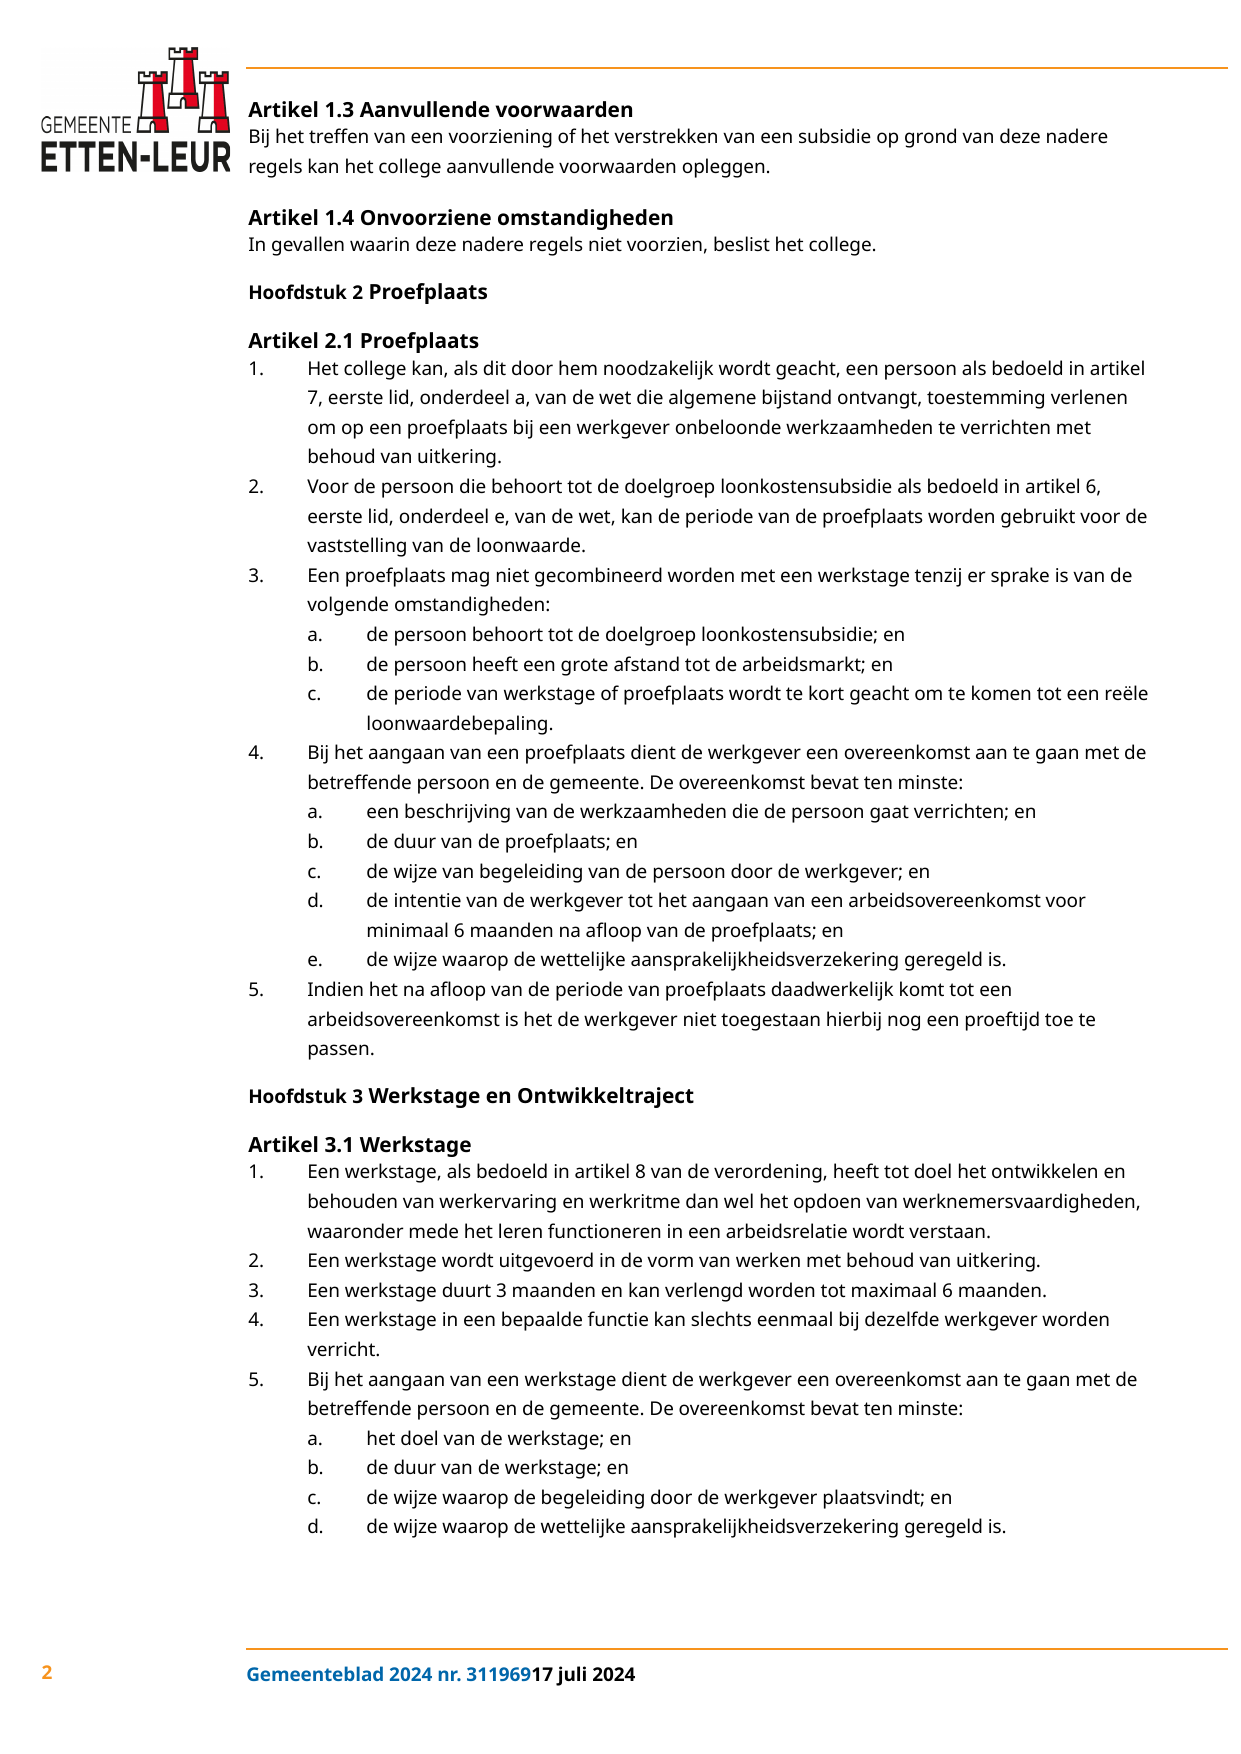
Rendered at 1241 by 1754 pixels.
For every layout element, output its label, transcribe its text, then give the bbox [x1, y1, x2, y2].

list Een werkstage duurt 3 maanden en kan verlengd worden tot maximaal 6 maanden. [248, 1277, 1152, 1303]
list Bij het aangaan van een proefplaats dient de werkgever een overeenkomst aan te gaan met de betreffende persoon en de gemeente. De overeenkomst bevat ten minste: [248, 739, 1152, 795]
text Bij het treffen van een voorziening of het verstrekken van een subsidie op grond van deze nadere regels kan het college aanvullende voorwaarden opleggen. [248, 123, 1152, 178]
list Voor de persoon die behoort tot de doelgroep loonkostensubsidie als bedoeld in artikel 6, eerste lid, onderdeel e, van de wet, kan de periode van de proefplaats worden gebruikt voor de vaststelling van de loonwaarde. [248, 473, 1152, 558]
list een beschrijving van de werkzaamheden die de persoon gaat verrichten; en [307, 799, 1152, 824]
list Het college kan, als dit door hem noodzakelijk wordt geacht, een persoon als bedoeld in artikel 7, eerste lid, onderdeel a, van de wet die algemene bijstand ontvangt, toestemming verlenen om op een proefplaats bij een werkgever onbeloonde werkzaamheden te verrichten met behoud van uitkering. [248, 355, 1152, 469]
text Hoofdstuk 3 Werkstage en Ontwikkeltraject [248, 1081, 1152, 1109]
text In gevallen waarin deze nadere regels niet voorzien, beslist het college. [248, 232, 1152, 257]
list Een proefplaats mag niet gecombineerd worden met een werkstage tenzij er sprake is van de volgende omstandigheden: [248, 562, 1152, 617]
list Een werkstage in een bepaalde functie kan slechts eenmaal bij dezelfde werkgever worden verricht. [248, 1307, 1152, 1362]
list Bij het aangaan van een werkstage dient de werkgever een overeenkomst aan te gaan met de betreffende persoon en de gemeente. De overeenkomst bevat ten minste: [248, 1366, 1152, 1421]
list het doel van de werkstage; en [307, 1425, 1152, 1451]
list de persoon behoort tot de doelgroep loonkostensubsidie; en [307, 621, 1152, 647]
text Artikel 3.1 Werkstage [248, 1130, 1152, 1159]
list de duur van de werkstage; en [307, 1454, 1152, 1480]
list Een werkstage wordt uitgevoerd in de vorm van werken met behoud van uitkering. [248, 1247, 1152, 1273]
list de wijze waarop de wettelijke aansprakelijkheidsverzekering geregeld is. [307, 1514, 1152, 1539]
list Een werkstage, als bedoeld in artikel 8 van de verordening, heeft tot doel het ontwikkelen en behouden van werkervaring en werkritme dan wel het opdoen van werknemersvaardigheden, waaronder mede het leren functioneren in een arbeidsrelatie wordt verstaan. [248, 1159, 1152, 1244]
list de wijze van begeleiding van de persoon door de werkgever; en [307, 858, 1152, 884]
text Artikel 2.1 Proefplaats [248, 327, 1152, 355]
list de wijze waarop de begeleiding door de werkgever plaatsvindt; en [307, 1484, 1152, 1510]
text Hoofdstuk 2 Proefplaats [248, 277, 1152, 306]
list de persoon heeft een grote afstand tot de arbeidsmarkt; en [307, 651, 1152, 677]
text Artikel 1.3 Aanvullende voorwaarden [248, 95, 1152, 123]
text Artikel 1.4 Onvoorziene omstandigheden [248, 203, 1152, 232]
list de duur van de proefplaats; en [307, 828, 1152, 854]
list de intentie van de werkgever tot het aangaan van een arbeidsovereenkomst voor minimaal 6 maanden na afloop van de proefplaats; en [307, 887, 1152, 943]
picture [41, 47, 231, 172]
list Indien het na afloop van de periode van proefplaats daadwerkelijk komt tot een arbeidsovereenkomst is het de werkgever niet toegestaan hierbij nog een proeftijd toe te passen. [248, 976, 1152, 1061]
list de wijze waarop de wettelijke aansprakelijkheidsverzekering geregeld is. [307, 947, 1152, 972]
list de periode van werkstage of proefplaats wordt te kort geacht om te komen tot een reële loonwaardebepaling. [307, 680, 1152, 736]
